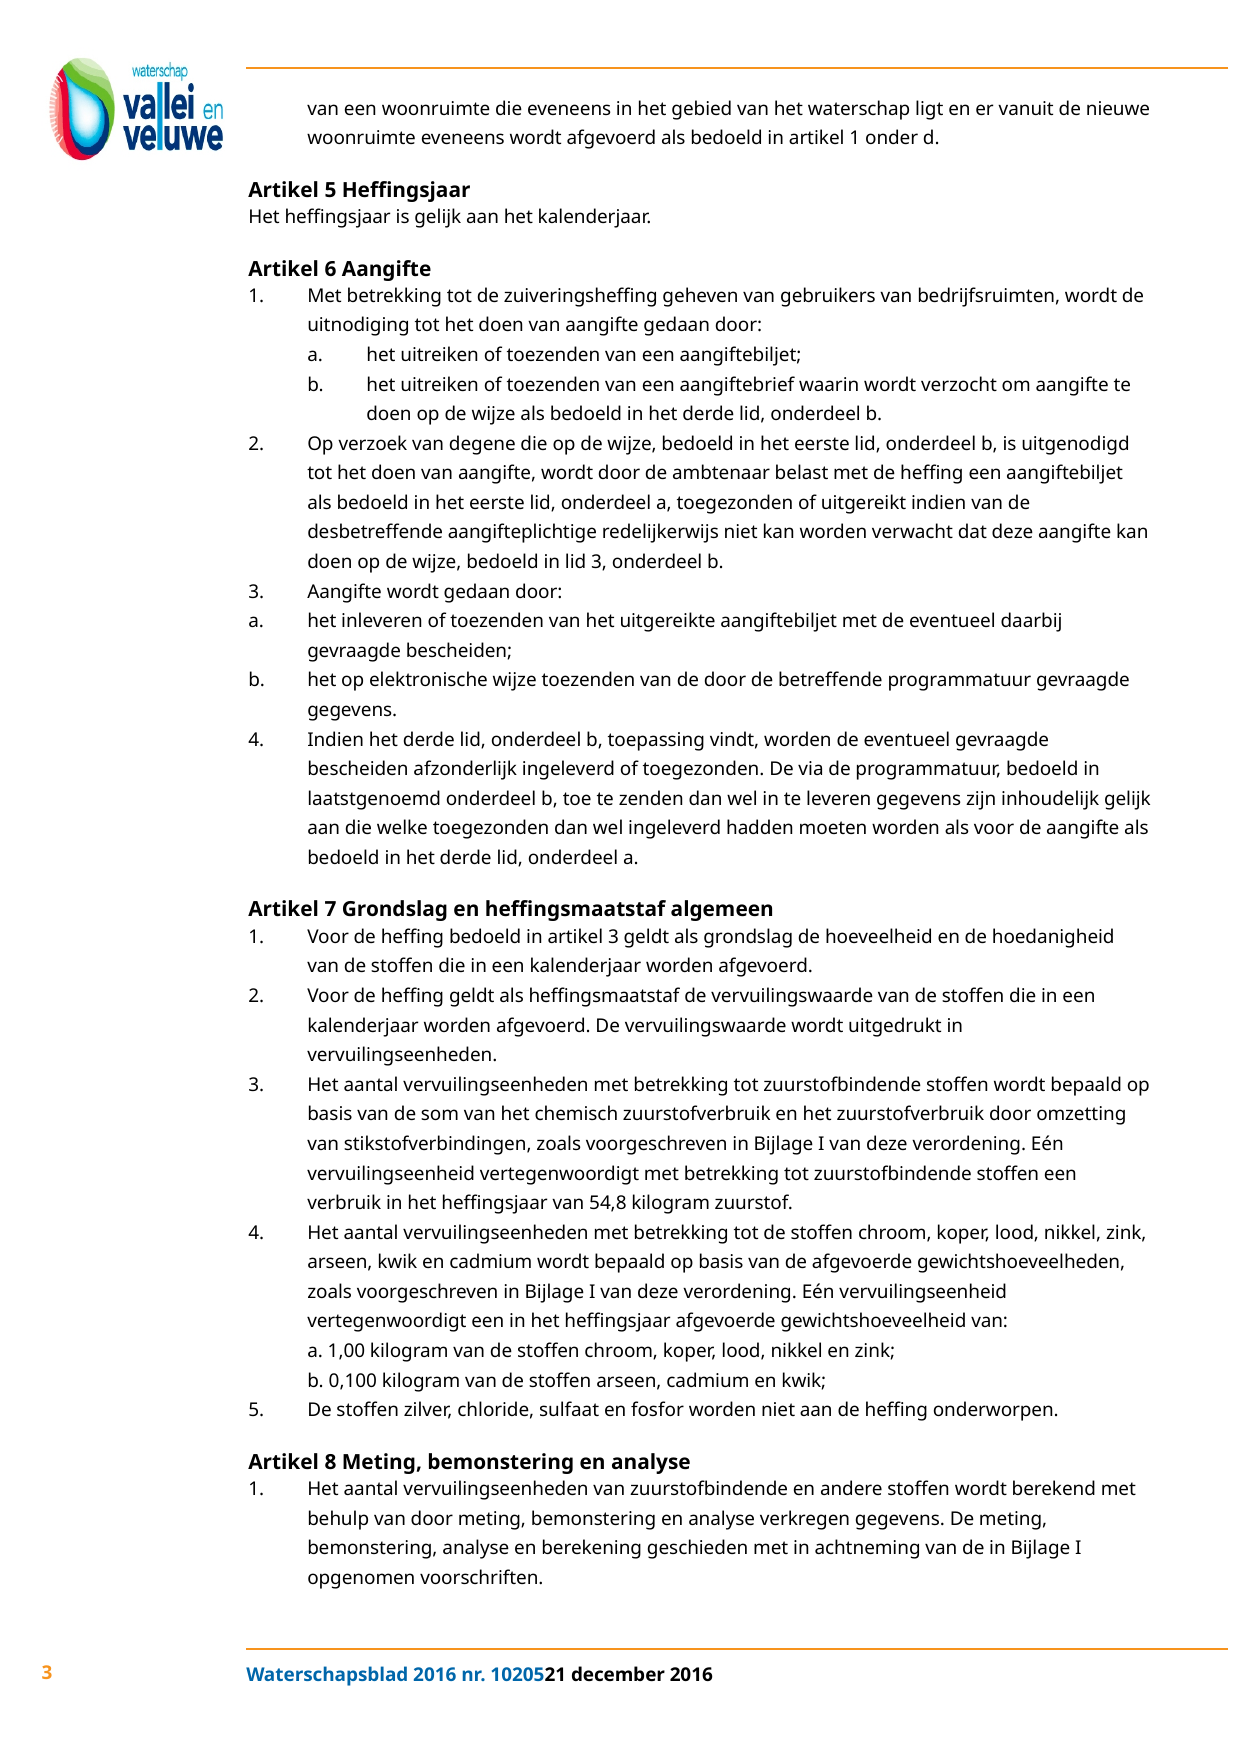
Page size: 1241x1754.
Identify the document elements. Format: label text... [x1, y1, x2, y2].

list Op verzoek van degene die op de wijze, bedoeld in het eerste lid, onderdeel b, is uitgenodigd tot het doen van aangifte, wordt door de ambtenaar belast met de heffing een aangiftebiljet als bedoeld in het eerste lid, onderdeel a, toegezonden of uitgereikt indien van de desbetreffende aangifteplichtige redelijkerwijs niet kan worden verwacht dat deze aangifte kan doen op de wijze, bedoeld in lid 3, onderdeel b. [248, 430, 1152, 574]
list a. 1,00 kilogram van de stoffen chroom, koper, lood, nikkel en zink; [248, 1337, 1152, 1363]
list Het aantal vervuilingseenheden van zuurstofbindende en andere stoffen wordt berekend met behulp van door meting, bemonstering en analyse verkregen gegevens. De meting, bemonstering, analyse en berekening geschieden met in achtneming van de in Bijlage I opgenomen voorschriften. [248, 1475, 1152, 1590]
list Met betrekking tot de zuiveringsheffing geheven van gebruikers van bedrijfsruimten, wordt de uitnodiging tot het doen van aangifte gedaan door: [248, 282, 1152, 337]
picture [41, 47, 231, 172]
list Het aantal vervuilingseenheden met betrekking tot zuurstofbindende stoffen wordt bepaald op basis van de som van het chemisch zuurstofverbruik en het zuurstofverbruik door omzetting van stikstofverbindingen, zoals voorgeschreven in Bijlage I van deze verordening. Eén vervuilingseenheid vertegenwoordigt met betrekking tot zuurstofbindende stoffen een verbruik in het heffingsjaar van 54,8 kilogram zuurstof. [248, 1071, 1152, 1215]
list van een woonruimte die eveneens in het gebied van het waterschap ligt en er vanuit de nieuwe woonruimte eveneens wordt afgevoerd als bedoeld in artikel 1 onder d. [248, 95, 1152, 150]
list Voor de heffing bedoeld in artikel 3 geldt als grondslag de hoeveelheid en de hoedanigheid van de stoffen die in een kalenderjaar worden afgevoerd. [248, 923, 1152, 978]
text Artikel 5 Heffingsjaar [248, 175, 1152, 203]
text Artikel 8 Meting, bemonstering en analyse [248, 1447, 1152, 1475]
list De stoffen zilver, chloride, sulfaat en fosfor worden niet aan de heffing onderworpen. [248, 1396, 1152, 1422]
list Het aantal vervuilingseenheden met betrekking tot de stoffen chroom, koper, lood, nikkel, zink, arseen, kwik en cadmium wordt bepaald op basis van de afgevoerde gewichtshoeveelheden, zoals voorgeschreven in Bijlage I van deze verordening. Eén vervuilingseenheid vertegenwoordigt een in het heffingsjaar afgevoerde gewichtshoeveelheid van: [248, 1219, 1152, 1333]
list het uitreiken of toezenden van een aangiftebrief waarin wordt verzocht om aangifte te doen op de wijze als bedoeld in het derde lid, onderdeel b. [307, 371, 1152, 426]
list b. 0,100 kilogram van de stoffen arseen, cadmium en kwik; [248, 1367, 1152, 1392]
list het uitreiken of toezenden van een aangiftebiljet; [307, 341, 1152, 367]
list Indien het derde lid, onderdeel b, toepassing vindt, worden de eventueel gevraagde bescheiden afzonderlijk ingeleverd of toegezonden. De via de programmatuur, bedoeld in laatstgenoemd onderdeel b, toe te zenden dan wel in te leveren gegevens zijn inhoudelijk gelijk aan die welke toegezonden dan wel ingeleverd hadden moeten worden als voor de aangifte als bedoeld in het derde lid, onderdeel a. [248, 726, 1152, 870]
list Aangifte wordt gedaan door: [248, 578, 1152, 604]
text Het heffingsjaar is gelijk aan het kalenderjaar. [248, 203, 1152, 229]
list het op elektronische wijze toezenden van de door de betreffende programmatuur gevraagde gegevens. [248, 667, 1152, 722]
text Artikel 7 Grondslag en heffingsmaatstaf algemeen [248, 894, 1152, 923]
list Voor de heffing geldt als heffingsmaatstaf de vervuilingswaarde van de stoffen die in een kalenderjaar worden afgevoerd. De vervuilingswaarde wordt uitgedrukt in vervuilingseenheden. [248, 982, 1152, 1067]
text Artikel 6 Aangifte [248, 254, 1152, 282]
list het inleveren of toezenden van het uitgereikte aangiftebiljet met de eventueel daarbij gevraagde bescheiden; [248, 607, 1152, 663]
